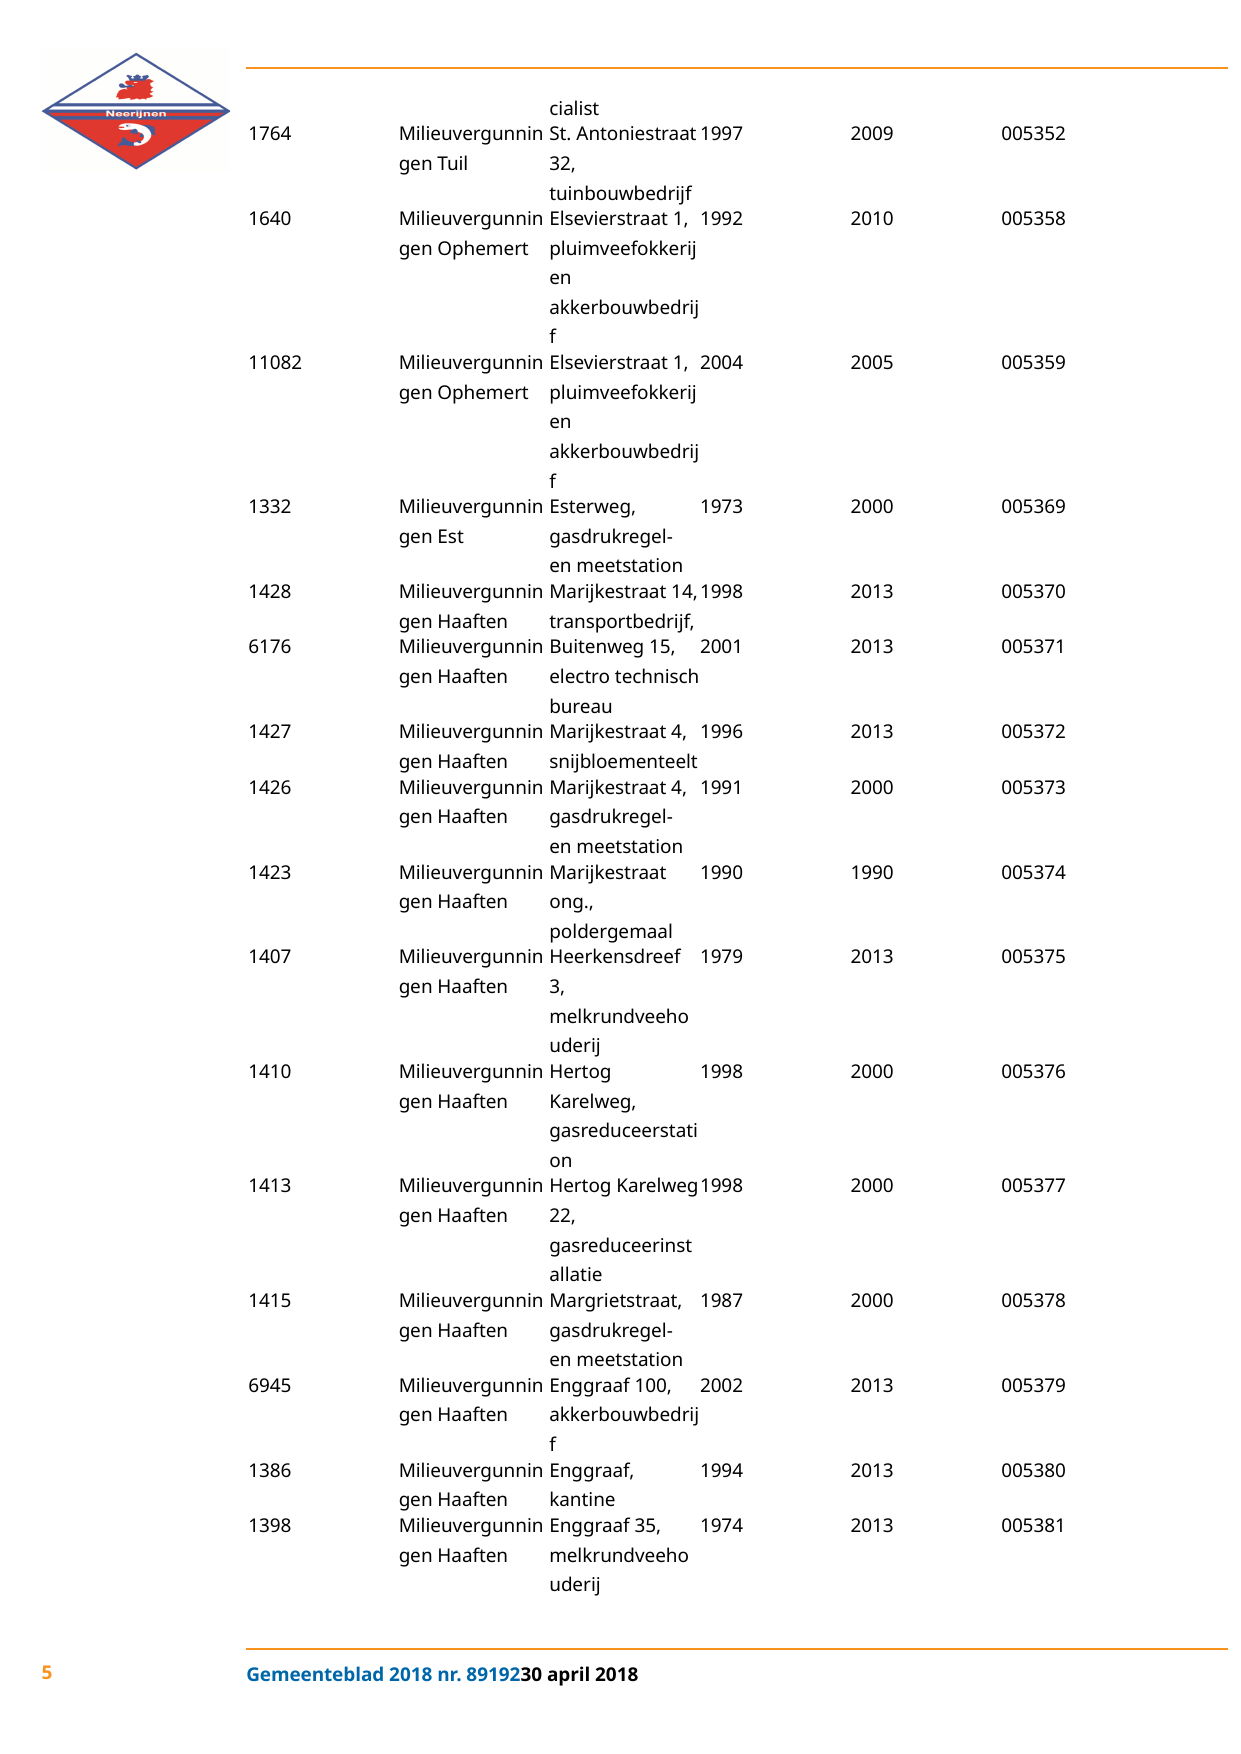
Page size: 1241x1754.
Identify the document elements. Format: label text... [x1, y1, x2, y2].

table_cell Heerkensdreef 3, melkrundveehouderij [549, 944, 700, 1058]
table_cell Milieuvergunningen Haaften [399, 1173, 549, 1287]
table_cell 1992 [700, 205, 850, 349]
table_cell [248, 95, 398, 121]
table_cell Milieuvergunningen Haaften [399, 944, 549, 1058]
table_cell 1994 [700, 1457, 850, 1512]
table_cell Enggraaf 100, akkerbouwbedrijf [549, 1372, 700, 1457]
table_cell Marijkestraat 4, snijbloementeelt [549, 719, 700, 774]
table_cell 005375 [1001, 944, 1152, 1058]
table_cell 005373 [1001, 774, 1152, 859]
table_cell 2013 [850, 1512, 1001, 1597]
table_cell 005376 [1001, 1058, 1152, 1173]
table_cell 1413 [248, 1173, 398, 1287]
table_cell Milieuvergunningen Ophemert [399, 350, 549, 493]
table_cell 005358 [1001, 205, 1152, 349]
table_cell 2010 [850, 205, 1001, 349]
table_cell Marijkestraat 4, gasdrukregel- en meetstation [549, 774, 700, 859]
table_cell 1998 [700, 579, 850, 634]
table_cell Milieuvergunningen Haaften [399, 859, 549, 944]
table_cell 005369 [1001, 494, 1152, 578]
table_cell 1974 [700, 1512, 850, 1597]
table_cell 1996 [700, 719, 850, 774]
table_cell 005352 [1001, 121, 1152, 205]
table_cell Milieuvergunningen Ophemert [399, 205, 549, 349]
table_cell Enggraaf 35, melkrundveehouderij [549, 1512, 700, 1597]
table_cell 1979 [700, 944, 850, 1058]
table_cell 005370 [1001, 579, 1152, 634]
table_cell 2013 [850, 1372, 1001, 1457]
table_cell 2013 [850, 634, 1001, 719]
table_cell 005359 [1001, 350, 1152, 493]
table_cell Marijkestraat ong., poldergemaal [549, 859, 700, 944]
table_cell [1001, 95, 1152, 121]
table_cell 2000 [850, 774, 1001, 859]
table_cell 1332 [248, 494, 398, 578]
table_cell 2004 [700, 350, 850, 493]
table_cell 2013 [850, 1457, 1001, 1512]
table_cell 005380 [1001, 1457, 1152, 1512]
table_cell 1426 [248, 774, 398, 859]
table_cell 005381 [1001, 1512, 1152, 1597]
table_cell Milieuvergunningen Haaften [399, 1287, 549, 1372]
table_cell 1640 [248, 205, 398, 349]
table_cell 2013 [850, 719, 1001, 774]
table_cell Margrietstraat, gasdrukregel- en meetstation [549, 1287, 700, 1372]
table_cell Milieuvergunningen Haaften [399, 1457, 549, 1512]
table_cell 005379 [1001, 1372, 1152, 1457]
table_cell 6945 [248, 1372, 398, 1457]
table_cell Milieuvergunningen Haaften [399, 1058, 549, 1173]
table_cell 2000 [850, 1058, 1001, 1173]
table_cell 2000 [850, 494, 1001, 578]
table_cell 2000 [850, 1173, 1001, 1287]
table_cell 2001 [700, 634, 850, 719]
table_cell Esterweg, gasdrukregel- en meetstation [549, 494, 700, 578]
table_cell 1998 [700, 1058, 850, 1173]
table_cell Milieuvergunningen Est [399, 494, 549, 578]
table_cell 2000 [850, 1287, 1001, 1372]
table_cell 1997 [700, 121, 850, 205]
table_cell Elsevierstraat 1, pluimveefokkerij en akkerbouwbedrijf [549, 350, 700, 493]
table_cell 005374 [1001, 859, 1152, 944]
table_cell 2005 [850, 350, 1001, 493]
table_cell Elsevierstraat 1, pluimveefokkerij en akkerbouwbedrijf [549, 205, 700, 349]
table_cell Milieuvergunningen Haaften [399, 634, 549, 719]
table_cell 1973 [700, 494, 850, 578]
table_cell 2013 [850, 579, 1001, 634]
table_cell 1423 [248, 859, 398, 944]
table_cell Milieuvergunningen Haaften [399, 719, 549, 774]
table_cell 1410 [248, 1058, 398, 1173]
table_cell 1998 [700, 1173, 850, 1287]
table_cell 6176 [248, 634, 398, 719]
table_cell 1398 [248, 1512, 398, 1597]
table_cell 2002 [700, 1372, 850, 1457]
table_cell [700, 95, 850, 121]
picture [41, 47, 231, 172]
table_cell Milieuvergunningen Haaften [399, 774, 549, 859]
table_cell 1428 [248, 579, 398, 634]
table_cell Milieuvergunningen Haaften [399, 579, 549, 634]
table_cell 1990 [850, 859, 1001, 944]
table_cell [850, 95, 1001, 121]
table_cell 005378 [1001, 1287, 1152, 1372]
table_cell Milieuvergunningen Haaften [399, 1512, 549, 1597]
table_cell Enggraaf, kantine [549, 1457, 700, 1512]
table_cell 1990 [700, 859, 850, 944]
table_cell Milieuvergunningen Haaften [399, 1372, 549, 1457]
table_cell 1427 [248, 719, 398, 774]
table_cell 1987 [700, 1287, 850, 1372]
table_cell 1386 [248, 1457, 398, 1512]
table_cell 005371 [1001, 634, 1152, 719]
table_cell 1764 [248, 121, 398, 205]
table_cell 2013 [850, 944, 1001, 1058]
table_cell St. Antoniestraat 32, tuinbouwbedrijf [549, 121, 700, 205]
table_cell 1991 [700, 774, 850, 859]
table_cell Milieuvergunningen Tuil [399, 121, 549, 205]
table_cell 005372 [1001, 719, 1152, 774]
table_cell 1407 [248, 944, 398, 1058]
table_cell Hertog Karelweg, gasreduceerstation [549, 1058, 700, 1173]
table_cell 1415 [248, 1287, 398, 1372]
table_cell Marijkestraat 14, transportbedrijf, [549, 579, 700, 634]
table_cell 2009 [850, 121, 1001, 205]
table_cell 005377 [1001, 1173, 1152, 1287]
table_cell [399, 95, 549, 121]
table_cell Buitenweg 15, electro technisch bureau [549, 634, 700, 719]
table_cell Hertog Karelweg 22, gasreduceerinstallatie [549, 1173, 700, 1287]
table_cell 11082 [248, 350, 398, 493]
table_cell cialist [549, 95, 700, 121]
